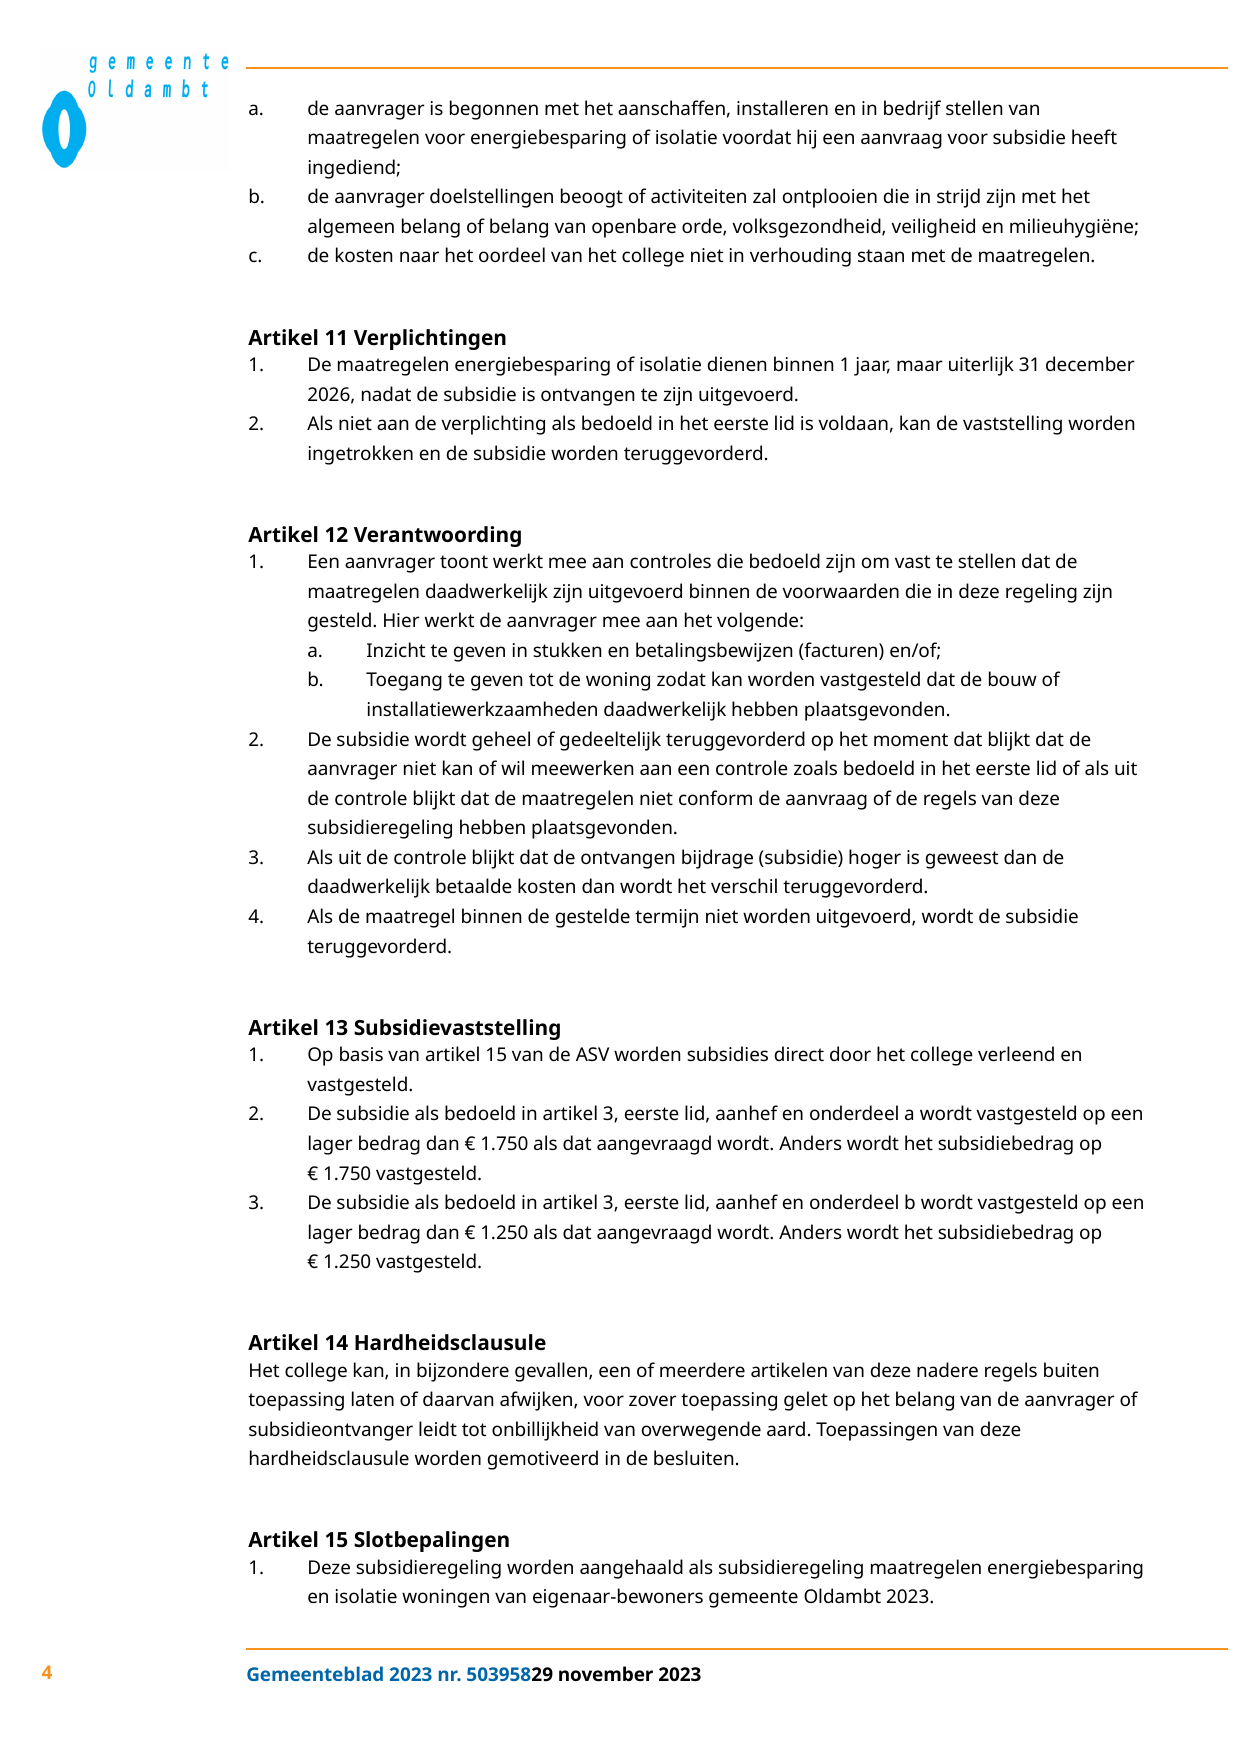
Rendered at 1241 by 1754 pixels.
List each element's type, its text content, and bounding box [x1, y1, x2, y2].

list Deze subsidieregeling worden aangehaald als subsidieregeling maatregelen energiebesparing en isolatie woningen van eigenaar-bewoners gemeente Oldambt 2023. [248, 1554, 1152, 1609]
text Artikel 12 Verantwoording [248, 520, 1152, 548]
list De subsidie wordt geheel of gedeeltelijk teruggevorderd op het moment dat blijkt dat de aanvrager niet kan of wil meewerken aan een controle zoals bedoeld in het eerste lid of als uit de controle blijkt dat de maatregelen niet conform de aanvraag of de regels van deze subsidieregeling hebben plaatsgevonden. [248, 726, 1152, 840]
list de aanvrager doelstellingen beoogt of activiteiten zal ontplooien die in strijd zijn met het algemeen belang of belang van openbare orde, volksgezondheid, veiligheid en milieuhygiëne; [248, 183, 1152, 239]
list De subsidie als bedoeld in artikel 3, eerste lid, aanhef en onderdeel b wordt vastgesteld op een lager bedrag dan € 1.250 als dat aangevraagd wordt. Anders wordt het subsidiebedrag op € 1.250 vastgesteld. [248, 1189, 1152, 1274]
list Als niet aan de verplichting als bedoeld in het eerste lid is voldaan, kan de vaststelling worden ingetrokken en de subsidie worden teruggevorderd. [248, 410, 1152, 466]
text Artikel 14 Hardheidsclausule [248, 1328, 1152, 1357]
list de aanvrager is begonnen met het aanschaffen, installeren en in bedrijf stellen van maatregelen voor energiebesparing of isolatie voordat hij een aanvraag voor subsidie heeft ingediend; [248, 95, 1152, 180]
list Een aanvrager toont werkt mee aan controles die bedoeld zijn om vast te stellen dat de maatregelen daadwerkelijk zijn uitgevoerd binnen de voorwaarden die in deze regeling zijn gesteld. Hier werkt de aanvrager mee aan het volgende: [248, 548, 1152, 633]
list Toegang te geven tot de woning zodat kan worden vastgesteld dat de bouw of installatiewerkzaamheden daadwerkelijk hebben plaatsgevonden. [307, 667, 1152, 722]
text Artikel 15 Slotbepalingen [248, 1526, 1152, 1554]
list Als uit de controle blijkt dat de ontvangen bijdrage (subsidie) hoger is geweest dan de daadwerkelijk betaalde kosten dan wordt het verschil teruggevorderd. [248, 844, 1152, 899]
text Artikel 13 Subsidievaststelling [248, 1013, 1152, 1041]
list De subsidie als bedoeld in artikel 3, eerste lid, aanhef en onderdeel a wordt vastgesteld op een lager bedrag dan € 1.750 als dat aangevraagd wordt. Anders wordt het subsidiebedrag op € 1.750 vastgesteld. [248, 1101, 1152, 1185]
list de kosten naar het oordeel van het college niet in verhouding staan met de maatregelen. [248, 243, 1152, 268]
list Op basis van artikel 15 van de ASV worden subsidies direct door het college verleend en vastgesteld. [248, 1041, 1152, 1097]
list De maatregelen energiebesparing of isolatie dienen binnen 1 jaar, maar uiterlijk 31 december 2026, nadat de subsidie is ontvangen te zijn uitgevoerd. [248, 351, 1152, 406]
text Artikel 11 Verplichtingen [248, 323, 1152, 351]
picture [41, 47, 231, 172]
text Het college kan, in bijzondere gevallen, een of meerdere artikelen van deze nadere regels buiten toepassing laten of daarvan afwijken, voor zover toepassing gelet op het belang van de aanvrager of subsidieontvanger leidt tot onbillijkheid van overwegende aard. Toepassingen van deze hardheidsclausule worden gemotiveerd in de besluiten. [248, 1357, 1152, 1471]
list Inzicht te geven in stukken en betalingsbewijzen (facturen) en/of; [307, 637, 1152, 663]
list Als de maatregel binnen de gestelde termijn niet worden uitgevoerd, wordt de subsidie teruggevorderd. [248, 903, 1152, 959]
